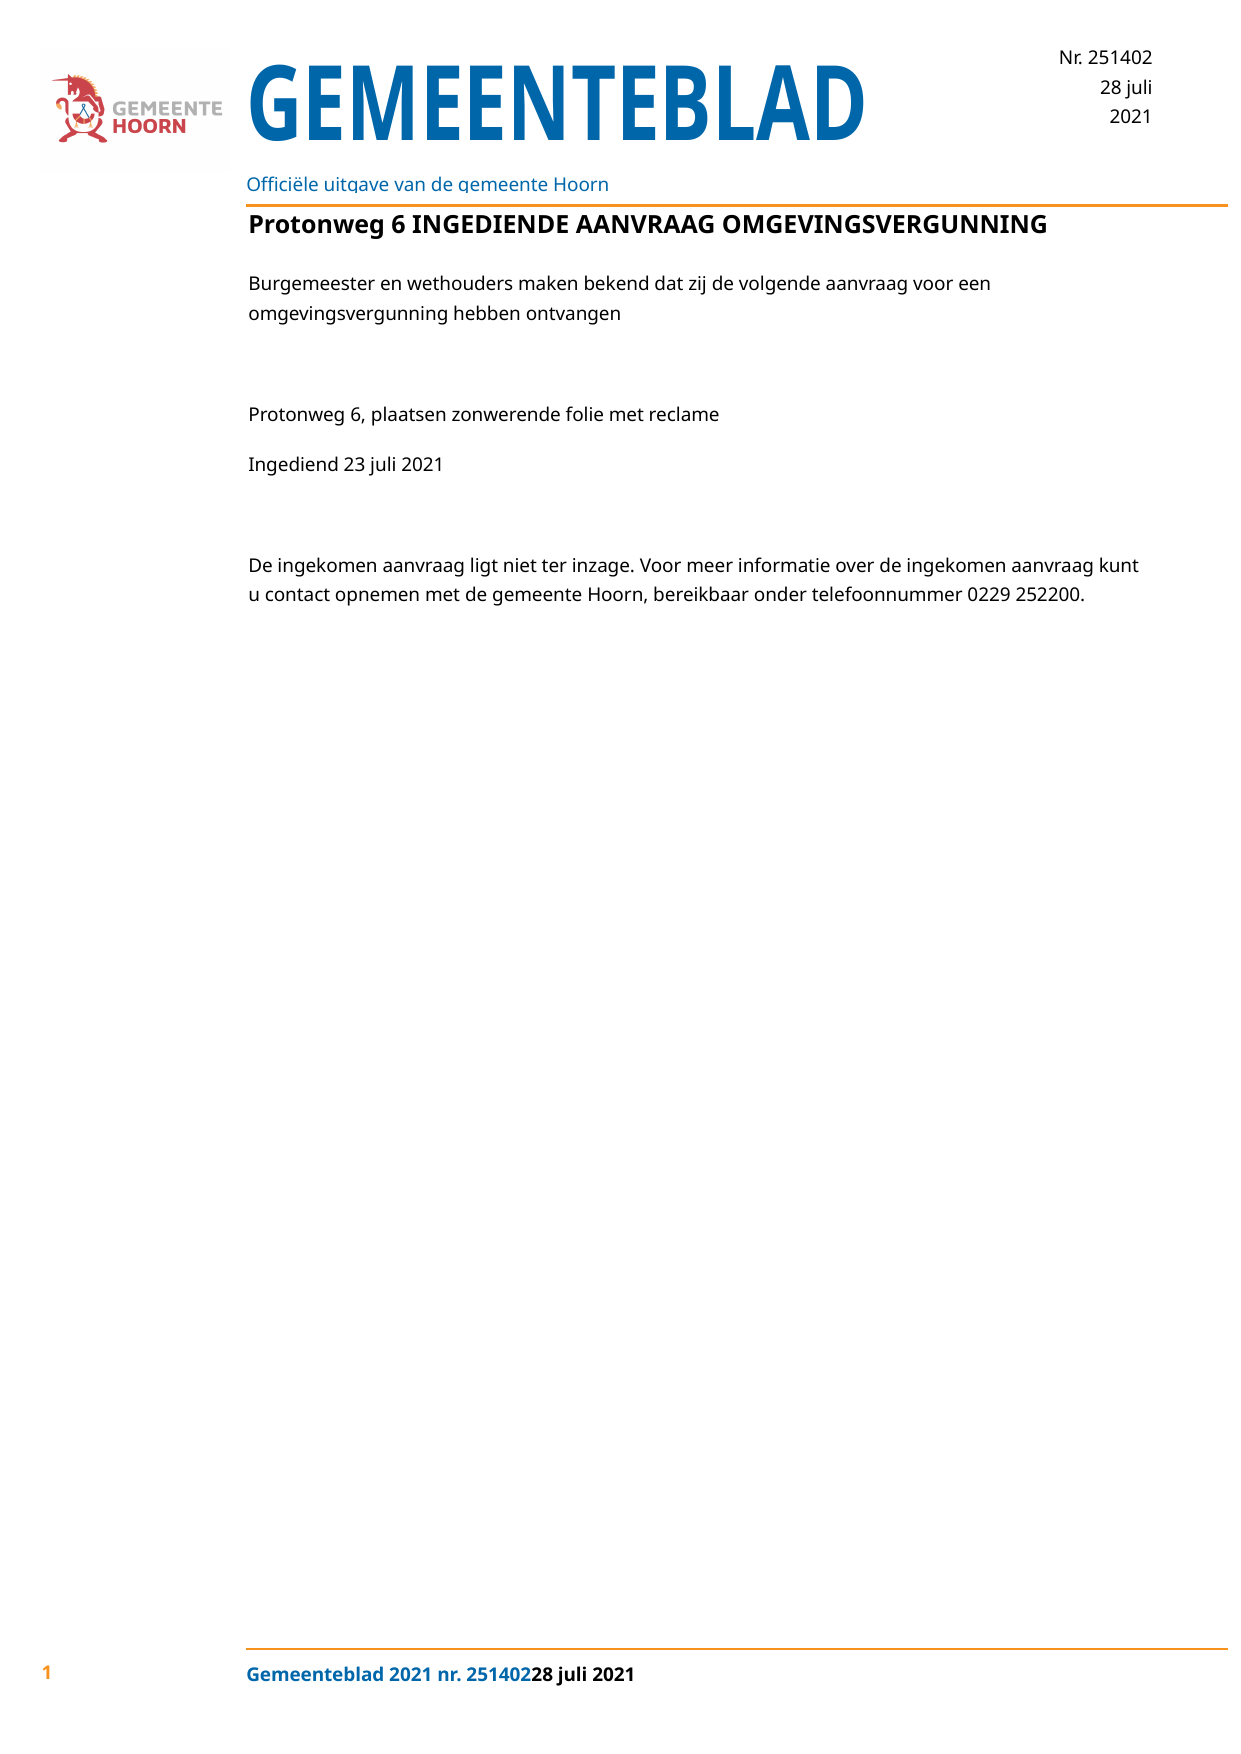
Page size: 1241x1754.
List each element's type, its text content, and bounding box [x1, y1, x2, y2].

text De ingekomen aanvraag ligt niet ter inzage. Voor meer informatie over de ingekomen aanvraag kunt u contact opnemen met de gemeente Hoorn, bereikbaar onder telefoonnummer 0229 252200. [248, 552, 1152, 607]
picture [41, 47, 231, 172]
text Burgemeester en wethouders maken bekend dat zij de volgende aanvraag voor een omgevingsvergunning hebben ontvangen [248, 270, 1152, 326]
text Ingediend 23 juli 2021 [248, 451, 1152, 477]
text Protonweg 6 INGEDIENDE AANVRAAG OMGEVINGSVERGUNNING [248, 207, 1152, 241]
text Protonweg 6, plaatsen zonwerende folie met reclame [248, 401, 1152, 426]
